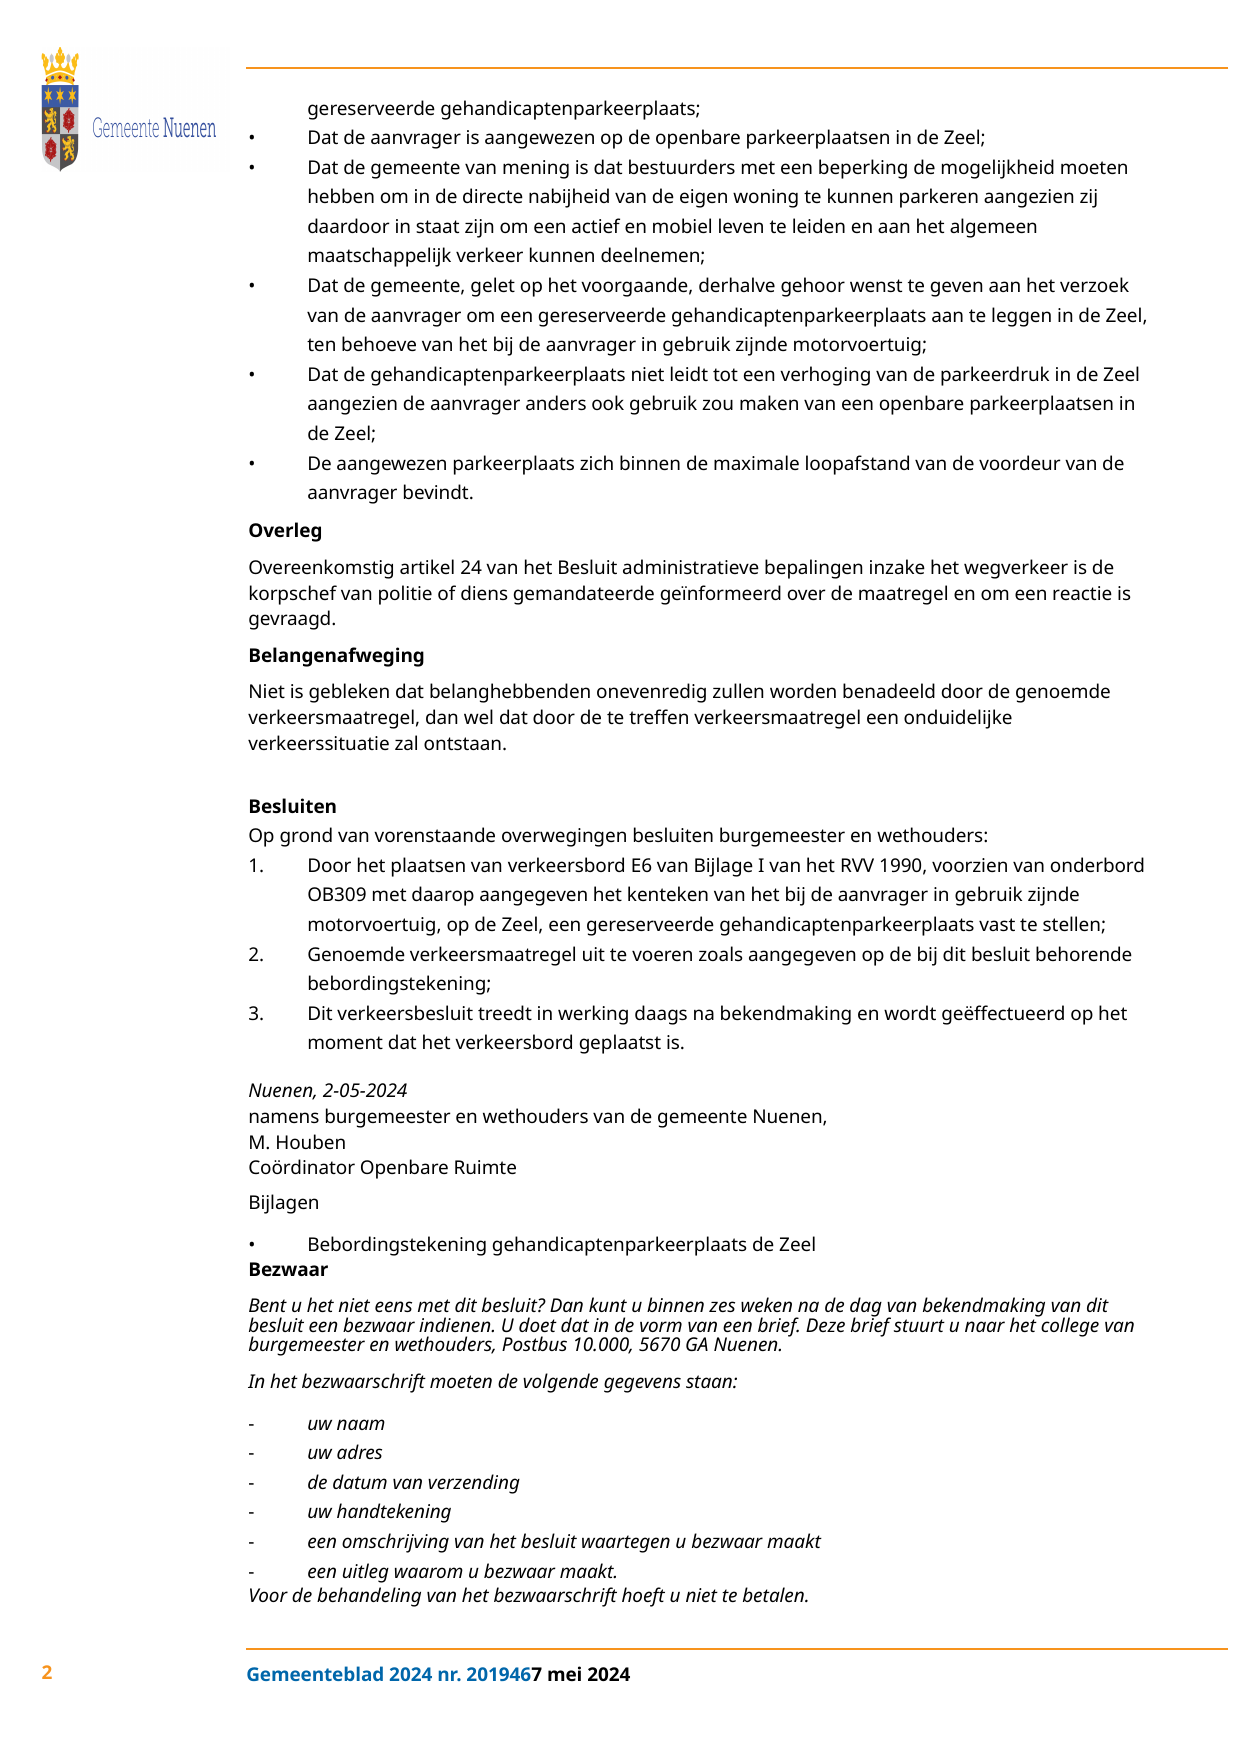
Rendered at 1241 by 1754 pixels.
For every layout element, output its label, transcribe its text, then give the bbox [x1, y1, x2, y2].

picture [41, 47, 231, 172]
list Bebordingstekening gehandicaptenparkeerplaats de Zeel [248, 1231, 1152, 1257]
list de datum van verzending [248, 1469, 1152, 1495]
text Overleg [248, 517, 1152, 543]
list een uitleg waarom u bezwaar maakt. [248, 1558, 1152, 1584]
text Bent u het niet eens met dit besluit? Dan kunt u binnen zes weken na de dag van bekendmaking van dit besluit een bezwaar indienen. U doet dat in de vorm van een brief. Deze brief stuurt u naar het college van burgemeester en wethouders, Postbus 10.000, 5670 GA Nuenen. [248, 1297, 1152, 1355]
text Overeenkomstig artikel 24 van het Besluit administratieve bepalingen inzake het wegverkeer is de korpschef van politie of diens gemandateerde geïnformeerd over de maatregel en om een reactie is gevraagd. [248, 554, 1152, 631]
text Besluiten [248, 793, 1152, 819]
list Genoemde verkeersmaatregel uit te voeren zoals aangegeven op de bij dit besluit behorende bebordingstekening; [248, 941, 1152, 996]
text Bijlagen [248, 1194, 1152, 1213]
list uw adres [248, 1439, 1152, 1465]
text Niet is gebleken dat belanghebbenden onevenredig zullen worden benadeeld door de genoemde verkeersmaatregel, dan wel dat door de te treffen verkeersmaatregel een onduidelijke verkeerssituatie zal ontstaan. [248, 679, 1152, 756]
text Belangenafweging [248, 642, 1152, 668]
list Dat de gehandicaptenparkeerplaats niet leidt tot een verhoging van de parkeerdruk in de Zeel aangezien de aanvrager anders ook gebruik zou maken van een openbare parkeerplaatsen in de Zeel; [248, 361, 1152, 446]
text Coördinator Openbare Ruimte [248, 1154, 1152, 1180]
text Bezwaar [248, 1261, 1152, 1280]
text namens burgemeester en wethouders van de gemeente Nuenen, [248, 1103, 1152, 1129]
list Dat de gemeente van mening is dat bestuurders met een beperking de mogelijkheid moeten hebben om in de directe nabijheid van de eigen woning te kunnen parkeren aangezien zij daardoor in staat zijn om een actief en mobiel leven te leiden en aan het algemeen maatschappelijk verkeer kunnen deelnemen; [248, 154, 1152, 268]
list Dit verkeersbesluit treedt in werking daags na bekendmaking en wordt geëffectueerd op het moment dat het verkeersbord geplaatst is. [248, 1000, 1152, 1055]
list een omschrijving van het besluit waartegen u bezwaar maakt [248, 1528, 1152, 1554]
text Voor de behandeling van het bezwaarschrift hoeft u niet te betalen. [248, 1587, 1152, 1607]
list Dat de gemeente, gelet op het voorgaande, derhalve gehoor wenst te geven aan het verzoek van de aanvrager om een gereserveerde gehandicaptenparkeerplaats aan te leggen in de Zeel, ten behoeve van het bij de aanvrager in gebruik zijnde motorvoertuig; [248, 272, 1152, 357]
text Nuenen, 2-05-2024 [248, 1077, 1152, 1103]
list gereserveerde gehandicaptenparkeerplaats; [248, 95, 1152, 121]
text In het bezwaarschrift moeten de volgende gegevens staan: [248, 1373, 1152, 1392]
list De aangewezen parkeerplaats zich binnen de maximale loopafstand van de voordeur van de aanvrager bevindt. [248, 450, 1152, 505]
list uw handtekening [248, 1499, 1152, 1524]
list uw naam [248, 1410, 1152, 1436]
text M. Houben [248, 1129, 1152, 1154]
list Dat de aanvrager is aangewezen op de openbare parkeerplaatsen in de Zeel; [248, 124, 1152, 150]
text Op grond van vorenstaande overwegingen besluiten burgemeester en wethouders: [248, 822, 1152, 848]
list Door het plaatsen van verkeersbord E6 van Bijlage I van het RVV 1990, voorzien van onderbord OB309 met daarop aangegeven het kenteken van het bij de aanvrager in gebruik zijnde motorvoertuig, op de Zeel, een gereserveerde gehandicaptenparkeerplaats vast te stellen; [248, 852, 1152, 937]
